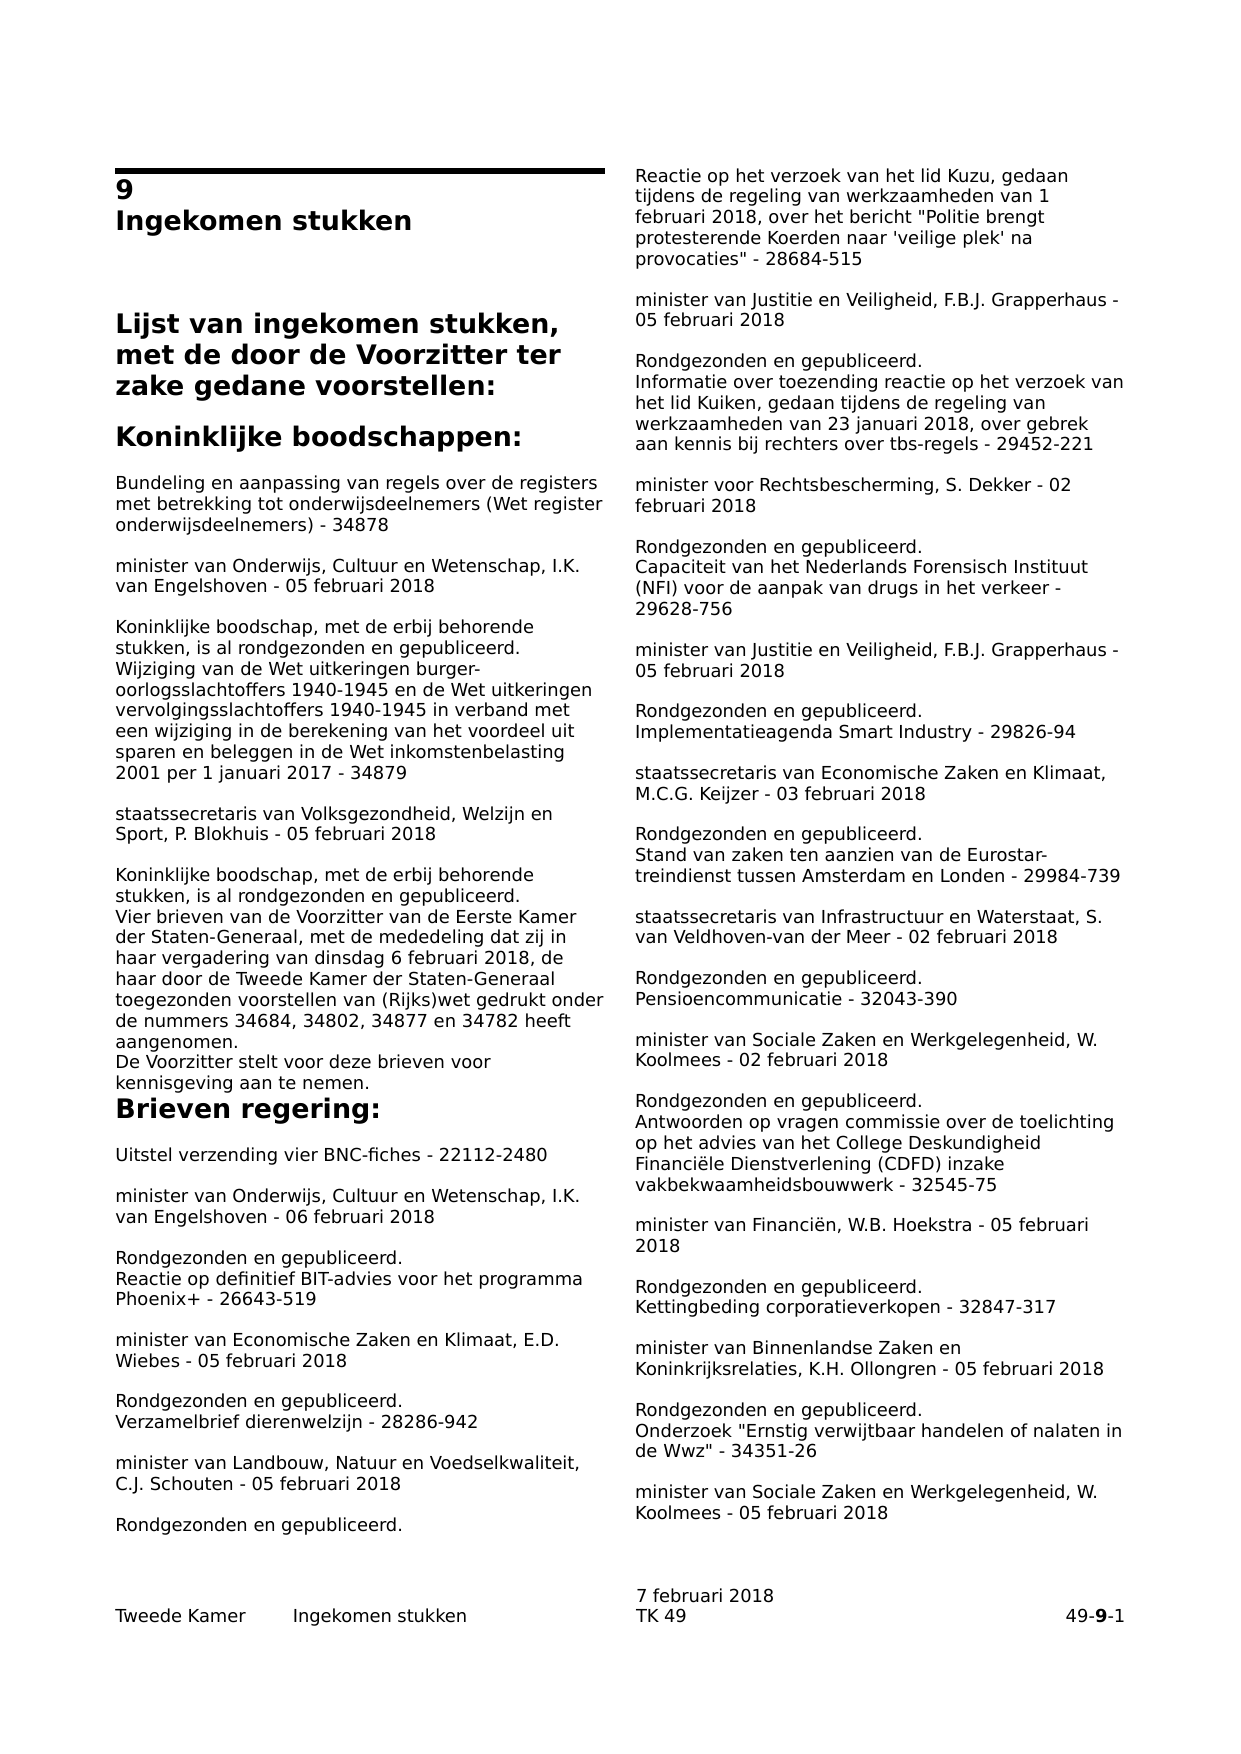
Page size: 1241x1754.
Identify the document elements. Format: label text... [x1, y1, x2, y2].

text Rondgezonden en gepubliceerd. [635, 536, 1125, 557]
text Stand van zaken ten aanzien van de Eurostar-treindienst tussen Amsterdam en Londen - 29984-739 [635, 845, 1125, 887]
text minister van Binnenlandse Zaken en Koninkrijksrelaties, K.H. Ollongren - 05 februari 2018 [635, 1338, 1125, 1379]
text Reactie op het verzoek van het lid Kuzu, gedaan tijdens de regeling van werkzaamheden van 1 februari 2018, over het bericht "Politie brengt protesterende Koerden naar 'veilige plek' na provocaties" - 28684-515 [635, 165, 1125, 269]
title 9 Ingekomen stukken [115, 174, 605, 237]
text minister van Sociale Zaken en Werkgelegenheid, W. Koolmees - 02 februari 2018 [635, 1029, 1125, 1071]
text minister van Financiën, W.B. Hoekstra - 05 februari 2018 [635, 1215, 1125, 1257]
text Koninklijke boodschap, met de erbij behorende stukken, is al rondgezonden en gepubliceerd. [115, 865, 605, 906]
text Reactie op definitief BIT-advies voor het programma Phoenix+ - 26643-519 [115, 1268, 605, 1310]
text Kettingbeding corporatieverkopen - 32847-317 [635, 1297, 1125, 1318]
text Rondgezonden en gepubliceerd. [115, 1514, 605, 1535]
text Antwoorden op vragen commissie over de toelichting op het advies van het College Deskundigheid Financiële Dienstverlening (CDFD) inzake vakbekwaamheidsbouwwerk - 32545-75 [635, 1112, 1125, 1195]
text minister van Onderwijs, Cultuur en Wetenschap, I.K. van Engelshoven - 06 februari 2018 [115, 1186, 605, 1227]
text minister van Onderwijs, Cultuur en Wetenschap, I.K. van Engelshoven - 05 februari 2018 [115, 556, 605, 597]
text Rondgezonden en gepubliceerd. [635, 824, 1125, 845]
text Bundeling en aanpassing van regels over de registers met betrekking tot onderwijsdeelnemers (Wet register onderwijsdeelnemers) - 34878 [115, 473, 605, 536]
text Rondgezonden en gepubliceerd. [635, 351, 1125, 372]
text Vier brieven van de Voorzitter van de Eerste Kamer der Staten-Generaal, met de mededeling dat zij in haar vergadering van dinsdag 6 februari 2018, de haar door de Tweede Kamer der Staten-Generaal toegezonden voorstellen van (Rijks)wet gedrukt onder de nummers 34684, 34802, 34877 en 34782 heeft aangenomen. [115, 906, 605, 1052]
text Onderzoek "Ernstig verwijtbaar handelen of nalaten in de Wwz" - 34351-26 [635, 1420, 1125, 1462]
text Rondgezonden en gepubliceerd. [635, 1277, 1125, 1297]
text minister van Justitie en Veiligheid, F.B.J. Grapperhaus - 05 februari 2018 [635, 640, 1125, 681]
title Lijst van ingekomen stukken, met de door de Voorzitter ter zake gedane voorstellen: [115, 308, 605, 402]
text Wijziging van de Wet uitkeringen burger-oorlogsslachtoffers 1940-1945 en de Wet uitkeringen vervolgingsslachtoffers 1940-1945 in verband met een wijziging in de berekening van het voordeel uit sparen en beleggen in de Wet inkomstenbelasting 2001 per 1 januari 2017 - 34879 [115, 658, 605, 783]
text minister van Economische Zaken en Klimaat, E.D. Wiebes - 05 februari 2018 [115, 1330, 605, 1371]
text Rondgezonden en gepubliceerd. [635, 968, 1125, 989]
text Uitstel verzending vier BNC-fiches - 22112-2480 [115, 1145, 605, 1166]
text Rondgezonden en gepubliceerd. [115, 1247, 605, 1268]
text minister van Justitie en Veiligheid, F.B.J. Grapperhaus - 05 februari 2018 [635, 289, 1125, 331]
text minister voor Rechtsbescherming, S. Dekker - 02 februari 2018 [635, 475, 1125, 516]
text minister van Sociale Zaken en Werkgelegenheid, W. Koolmees - 05 februari 2018 [635, 1482, 1125, 1523]
text minister van Landbouw, Natuur en Voedselkwaliteit, C.J. Schouten - 05 februari 2018 [115, 1453, 605, 1494]
text Verzamelbrief dierenwelzijn - 28286-942 [115, 1412, 605, 1433]
text Informatie over toezending reactie op het verzoek van het lid Kuiken, gedaan tijdens de regeling van werkzaamheden van 23 januari 2018, over gebrek aan kennis bij rechters over tbs-regels - 29452-221 [635, 372, 1125, 455]
text Pensioencommunicatie - 32043-390 [635, 989, 1125, 1009]
text staatssecretaris van Infrastructuur en Waterstaat, S. van Veldhoven-van der Meer - 02 februari 2018 [635, 907, 1125, 948]
text staatssecretaris van Volksgezondheid, Welzijn en Sport, P. Blokhuis - 05 februari 2018 [115, 803, 605, 845]
text Rondgezonden en gepubliceerd. [635, 701, 1125, 722]
text De Voorzitter stelt voor deze brieven voor kennisgeving aan te nemen. [115, 1052, 605, 1094]
text Implementatieagenda Smart Industry - 29826-94 [635, 722, 1125, 743]
text Rondgezonden en gepubliceerd. [635, 1399, 1125, 1420]
text Rondgezonden en gepubliceerd. [635, 1091, 1125, 1112]
text staatssecretaris van Economische Zaken en Klimaat, M.C.G. Keijzer - 03 februari 2018 [635, 763, 1125, 804]
text Koninklijke boodschap, met de erbij behorende stukken, is al rondgezonden en gepubliceerd. [115, 617, 605, 658]
text Capaciteit van het Nederlands Forensisch Instituut (NFI) voor de aanpak van drugs in het verkeer - 29628-756 [635, 557, 1125, 620]
text Rondgezonden en gepubliceerd. [115, 1391, 605, 1412]
title Koninklijke boodschappen: [115, 422, 605, 453]
title Brieven regering: [115, 1094, 605, 1125]
